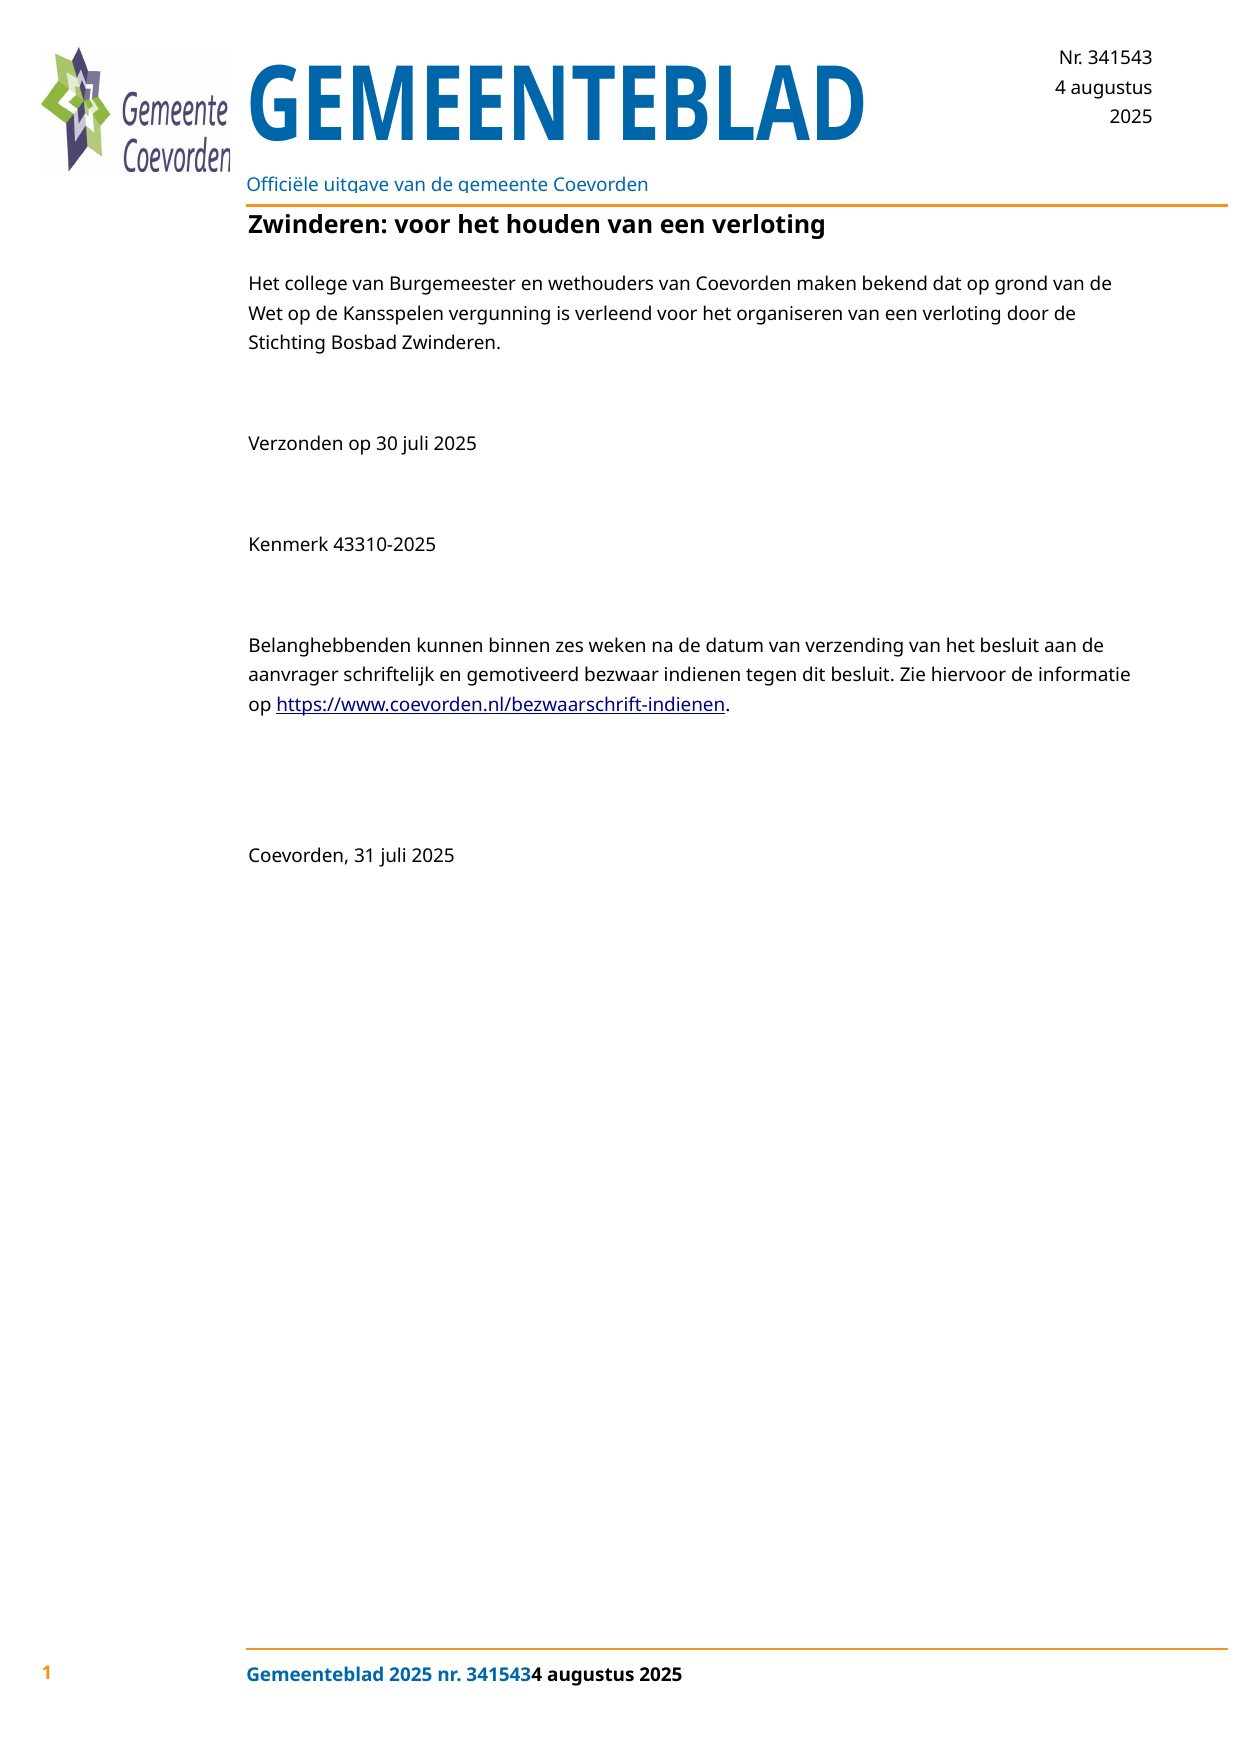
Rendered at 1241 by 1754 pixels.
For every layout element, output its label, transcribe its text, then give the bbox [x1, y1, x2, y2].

text Coevorden, 31 juli 2025 [248, 842, 1152, 868]
picture [41, 47, 231, 172]
text Kenmerk 43310-2025 [248, 531, 1152, 557]
text Het college van Burgemeester en wethouders van Coevorden maken bekend dat op grond van de Wet op de Kansspelen vergunning is verleend voor het organiseren van een verloting door de Stichting Bosbad Zwinderen. [248, 270, 1152, 355]
text Belanghebbenden kunnen binnen zes weken na de datum van verzending van het besluit aan de aanvrager schriftelijk en gemotiveerd bezwaar indienen tegen dit besluit. Zie hiervoor de informatie op https://www.coevorden.nl/bezwaarschrift-indienen. [248, 632, 1152, 717]
text Zwinderen: voor het houden van een verloting [248, 207, 1152, 241]
text Verzonden op 30 juli 2025 [248, 430, 1152, 456]
